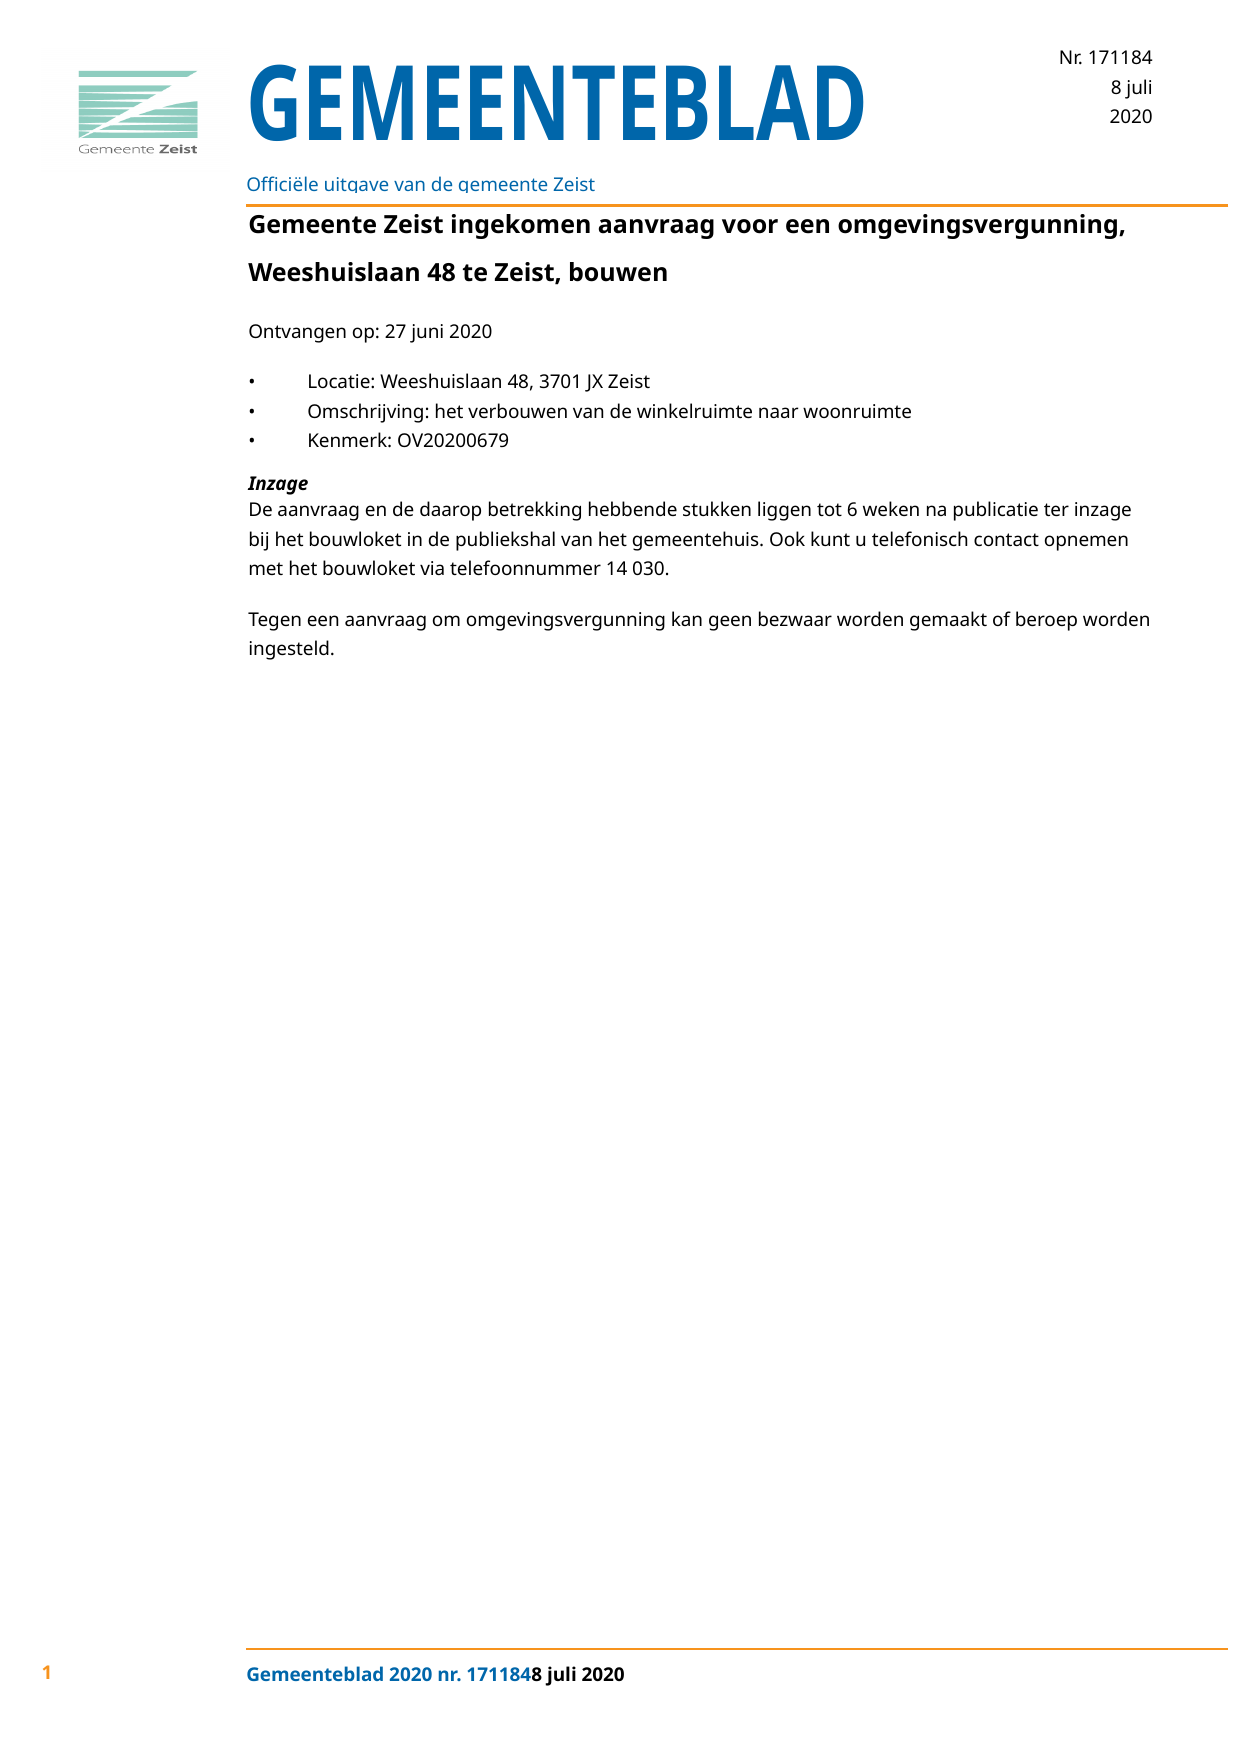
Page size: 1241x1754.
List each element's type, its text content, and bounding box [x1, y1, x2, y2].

text Tegen een aanvraag om omgevingsvergunning kan geen bezwaar worden gemaakt of beroep worden ingesteld. [248, 606, 1152, 661]
text Gemeente Zeist ingekomen aanvraag voor een omgevingsvergunning, Weeshuislaan 48 te Zeist, bouwen [248, 207, 1152, 288]
text Ontvangen op: 27 juni 2020 [248, 318, 1152, 344]
list Omschrijving: het verbouwen van de winkelruimte naar woonruimte [248, 398, 1152, 424]
list Locatie: Weeshuislaan 48, 3701 JX Zeist [248, 368, 1152, 394]
text De aanvraag en de daarop betrekking hebbende stukken liggen tot 6 weken na publicatie ter inzage bij het bouwloket in de publiekshal van het gemeentehuis. Ook kunt u telefonisch contact opnemen met het bouwloket via telefoonnummer 14 030. [248, 496, 1152, 581]
text Inzage [248, 471, 1152, 496]
list Kenmerk: OV20200679 [248, 427, 1152, 453]
picture [41, 47, 231, 172]
